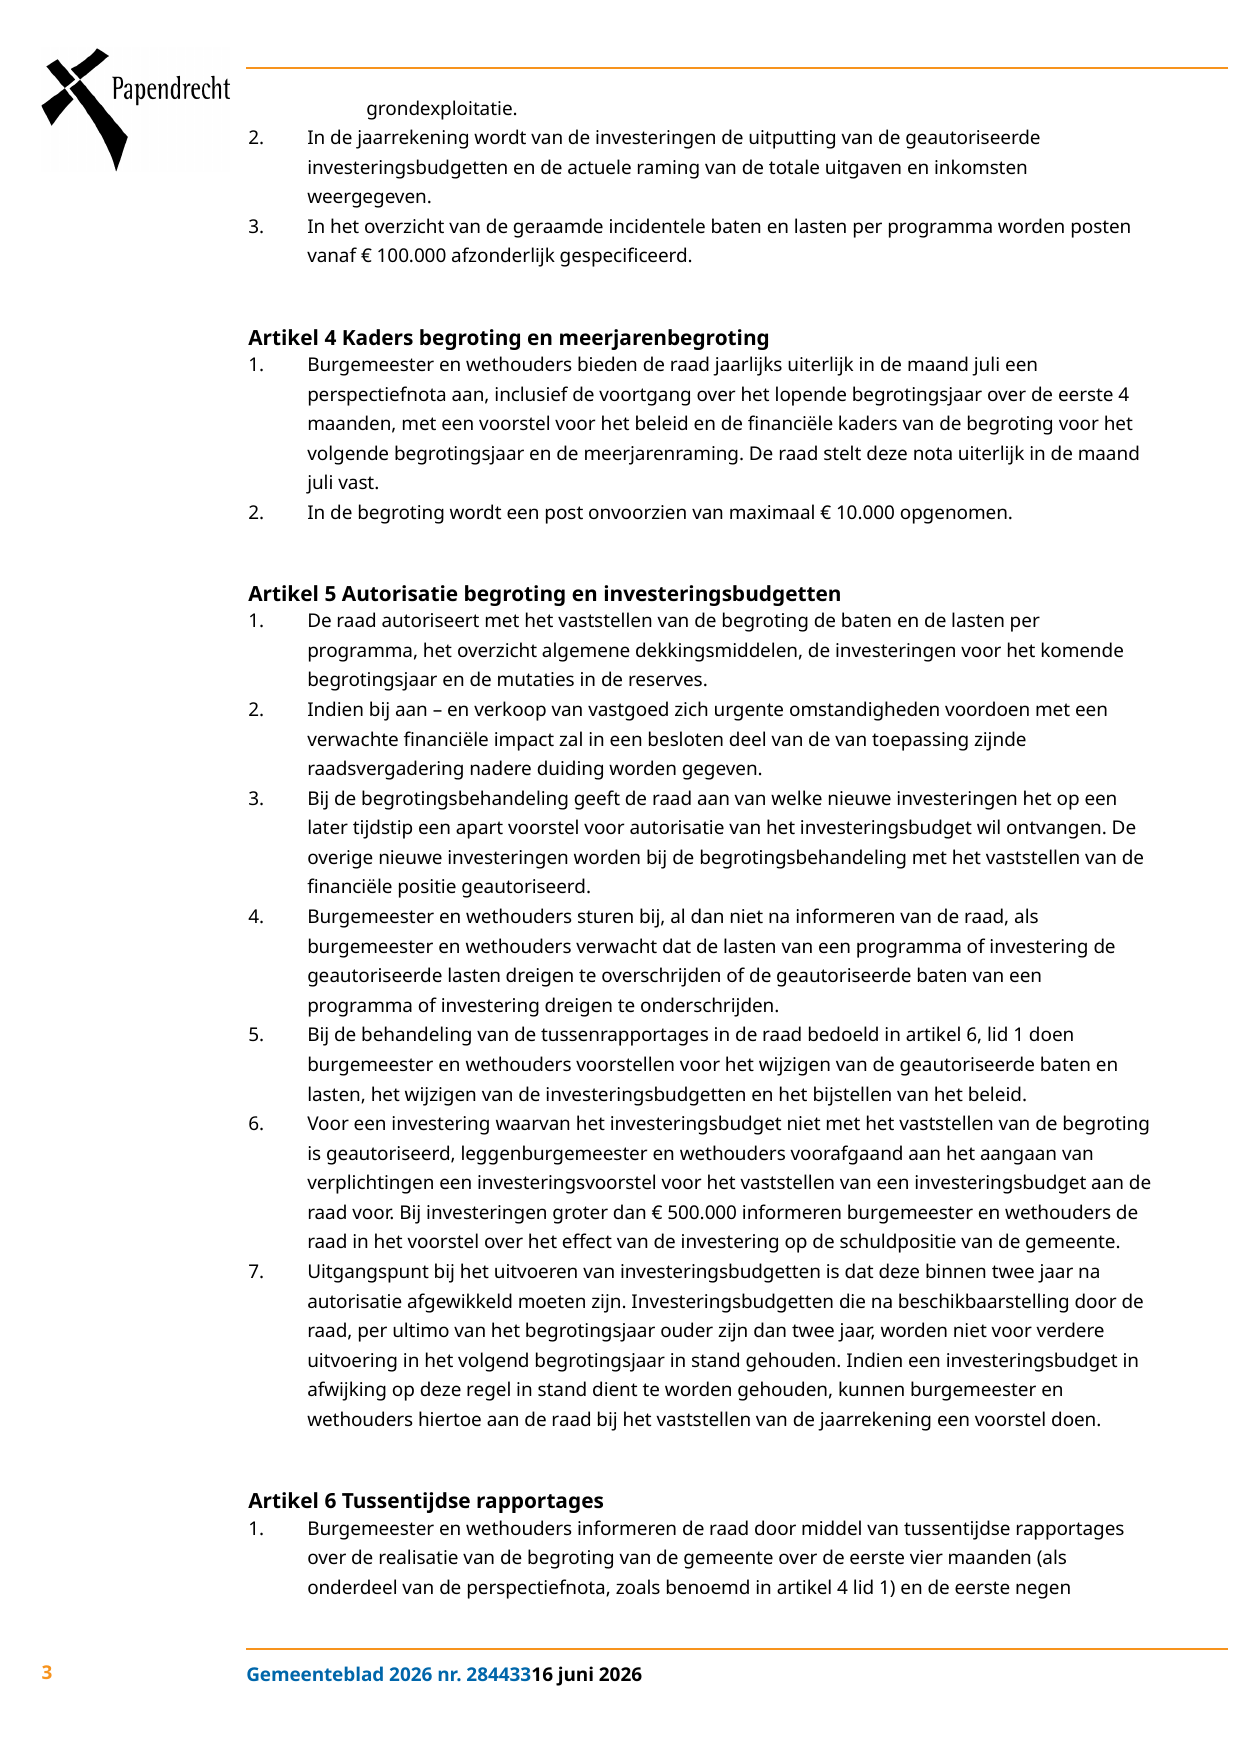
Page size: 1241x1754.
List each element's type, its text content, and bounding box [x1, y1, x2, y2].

list In de jaarrekening wordt van de investeringen de uitputting van de geautoriseerde investeringsbudgetten en de actuele raming van de totale uitgaven en inkomsten weergegeven. [248, 124, 1152, 209]
text Artikel 6 Tussentijdse rapportages [248, 1486, 1152, 1515]
list Indien bij aan – en verkoop van vastgoed zich urgente omstandigheden voordoen met een verwachte financiële impact zal in een besloten deel van de van toepassing zijnde raadsvergadering nadere duiding worden gegeven. [248, 696, 1152, 781]
list De raad autoriseert met het vaststellen van de begroting de baten en de lasten per programma, het overzicht algemene dekkingsmiddelen, de investeringen voor het komende begrotingsjaar en de mutaties in de reserves. [248, 607, 1152, 692]
list Bij de behandeling van de tussenrapportages in de raad bedoeld in artikel 6, lid 1 doen burgemeester en wethouders voorstellen voor het wijzigen van de geautoriseerde baten en lasten, het wijzigen van de investeringsbudgetten en het bijstellen van het beleid. [248, 1022, 1152, 1107]
list Uitgangspunt bij het uitvoeren van investeringsbudgetten is dat deze binnen twee jaar na autorisatie afgewikkeld moeten zijn. Investeringsbudgetten die na beschikbaarstelling door de raad, per ultimo van het begrotingsjaar ouder zijn dan twee jaar, worden niet voor verdere uitvoering in het volgend begrotingsjaar in stand gehouden. Indien een investeringsbudget in afwijking op deze regel in stand dient te worden gehouden, kunnen burgemeester en wethouders hiertoe aan de raad bij het vaststellen van de jaarrekening een voorstel doen. [248, 1258, 1152, 1432]
list Burgemeester en wethouders bieden de raad jaarlijks uiterlijk in de maand juli een perspectiefnota aan, inclusief de voortgang over het lopende begrotingsjaar over de eerste 4 maanden, met een voorstel voor het beleid en de financiële kaders van de begroting voor het volgende begrotingsjaar en de meerjarenraming. De raad stelt deze nota uiterlijk in de maand juli vast. [248, 351, 1152, 495]
list In de begroting wordt een post onvoorzien van maximaal € 10.000 opgenomen. [248, 499, 1152, 525]
list Burgemeester en wethouders informeren de raad door middel van tussentijdse rapportages over de realisatie van de begroting van de gemeente over de eerste vier maanden (als onderdeel van de perspectiefnota, zoals benoemd in artikel 4 lid 1) en de eerste negen [248, 1515, 1152, 1599]
list Voor een investering waarvan het investeringsbudget niet met het vaststellen van de begroting is geautoriseerd, leggenburgemeester en wethouders voorafgaand aan het aangaan van verplichtingen een investeringsvoorstel voor het vaststellen van een investeringsbudget aan de raad voor. Bij investeringen groter dan € 500.000 informeren burgemeester en wethouders de raad in het voorstel over het effect van de investering op de schuldpositie van de gemeente. [248, 1110, 1152, 1254]
text Artikel 4 Kaders begroting en meerjarenbegroting [248, 323, 1152, 351]
list Burgemeester en wethouders sturen bij, al dan niet na informeren van de raad, als burgemeester en wethouders verwacht dat de lasten van een programma of investering de geautoriseerde lasten dreigen te overschrijden of de geautoriseerde baten van een programma of investering dreigen te onderschrijden. [248, 903, 1152, 1018]
picture [41, 47, 231, 172]
text Artikel 5 Autorisatie begroting en investeringsbudgetten [248, 579, 1152, 607]
list In het overzicht van de geraamde incidentele baten en lasten per programma worden posten vanaf € 100.000 afzonderlijk gespecificeerd. [248, 213, 1152, 268]
list grondexploitatie. [307, 95, 1152, 121]
list Bij de begrotingsbehandeling geeft de raad aan van welke nieuwe investeringen het op een later tijdstip een apart voorstel voor autorisatie van het investeringsbudget wil ontvangen. De overige nieuwe investeringen worden bij de begrotingsbehandeling met het vaststellen van de financiële positie geautoriseerd. [248, 785, 1152, 899]
